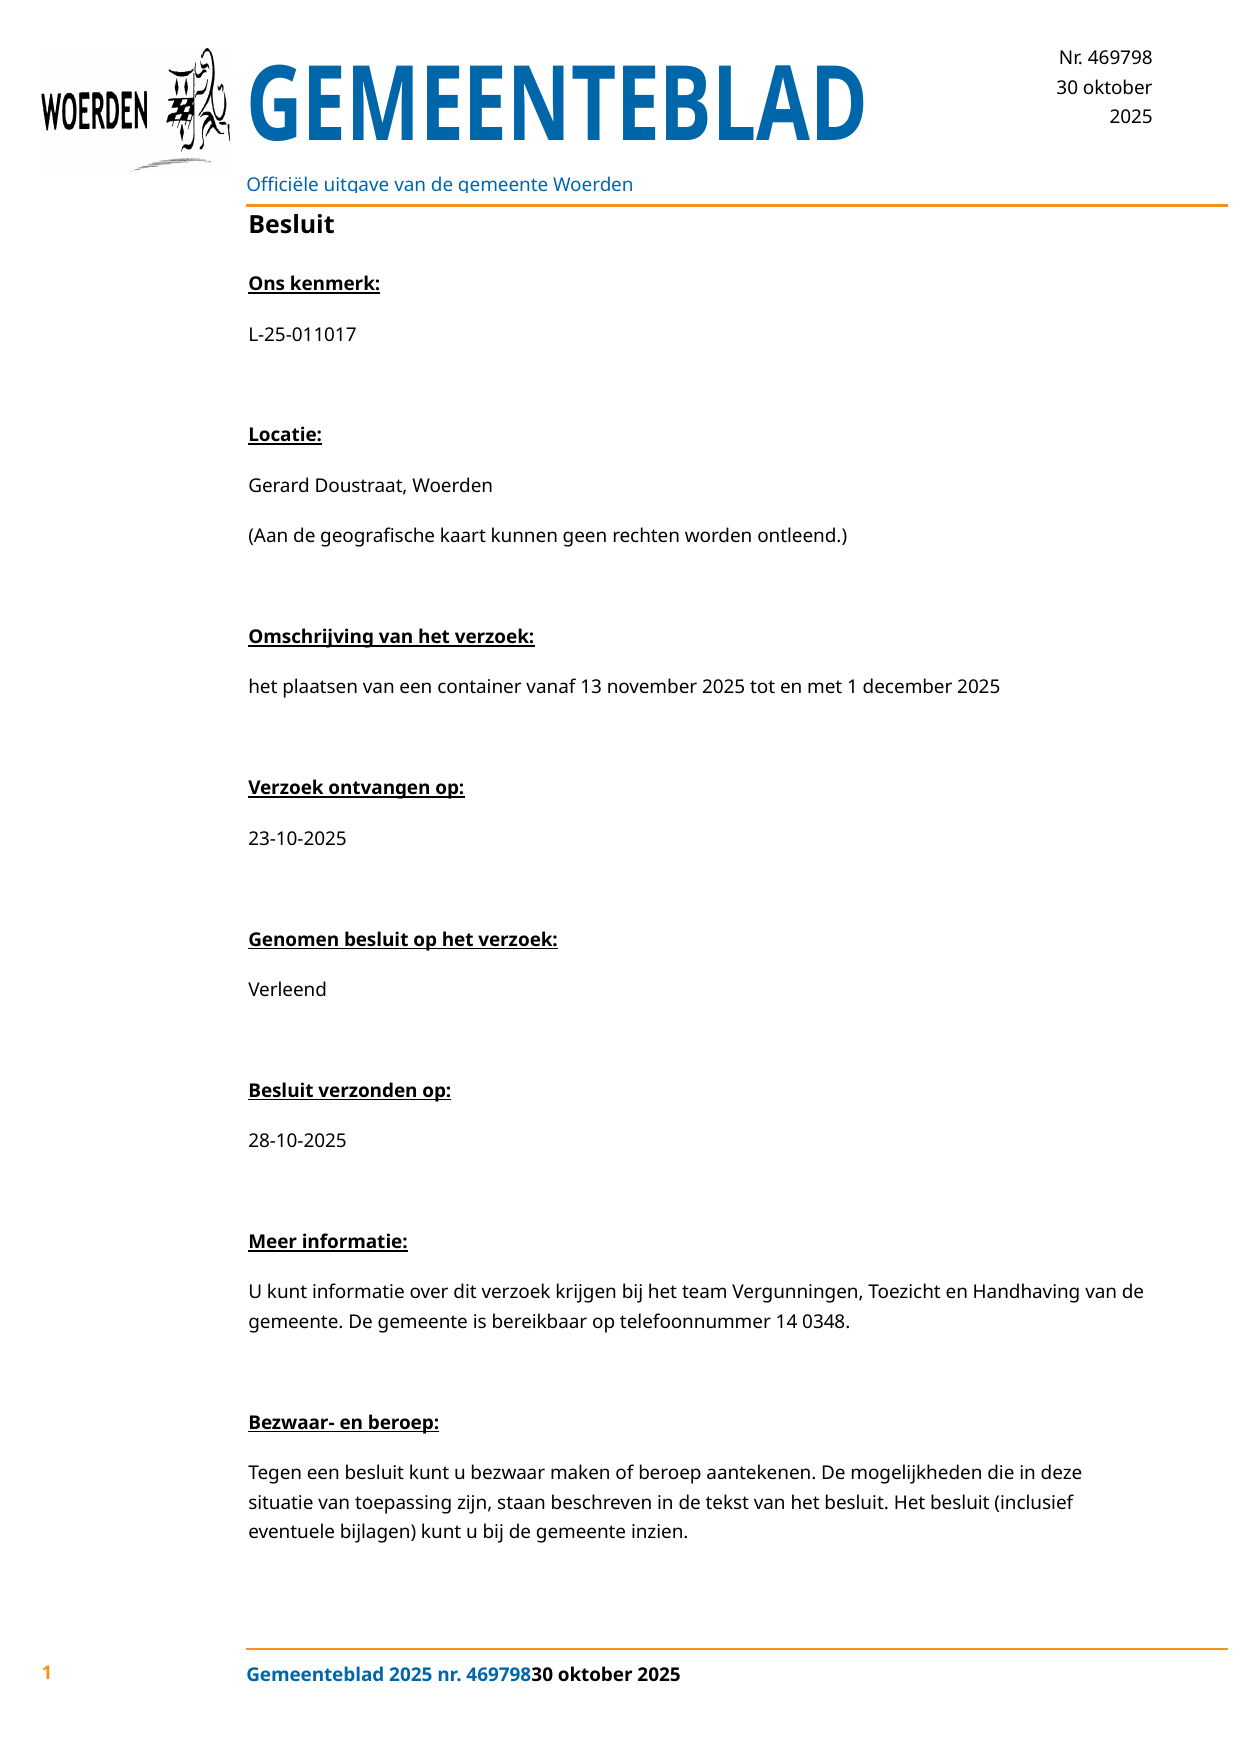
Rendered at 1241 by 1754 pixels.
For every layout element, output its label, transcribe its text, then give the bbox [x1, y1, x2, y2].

text Besluit [248, 207, 1152, 241]
text Meer informatie: [248, 1228, 1152, 1254]
text Tegen een besluit kunt u bezwaar maken of beroep aantekenen. De mogelijkheden die in deze situatie van toepassing zijn, staan beschreven in de tekst van het besluit. Het besluit (inclusief eventuele bijlagen) kunt u bij de gemeente inzien. [248, 1459, 1152, 1544]
text Verzoek ontvangen op: [248, 774, 1152, 800]
text Besluit verzonden op: [248, 1077, 1152, 1103]
text U kunt informatie over dit verzoek krijgen bij het team Vergunningen, Toezicht en Handhaving van de gemeente. De gemeente is bereikbaar op telefoonnummer 14 0348. [248, 1279, 1152, 1334]
text Gerard Doustraat, Woerden [248, 472, 1152, 498]
text het plaatsen van een container vanaf 13 november 2025 tot en met 1 december 2025 [248, 674, 1152, 699]
text 23-10-2025 [248, 825, 1152, 851]
text (Aan de geografische kaart kunnen geen rechten worden ontleend.) [248, 522, 1152, 548]
text Ons kenmerk: [248, 270, 1152, 296]
text L-25-011017 [248, 321, 1152, 346]
text Genomen besluit op het verzoek: [248, 926, 1152, 951]
text Bezwaar- en beroep: [248, 1409, 1152, 1435]
text Locatie: [248, 422, 1152, 447]
picture [41, 47, 231, 172]
text 28-10-2025 [248, 1127, 1152, 1153]
text Omschrijving van het verzoek: [248, 623, 1152, 649]
text Verleend [248, 976, 1152, 1002]
